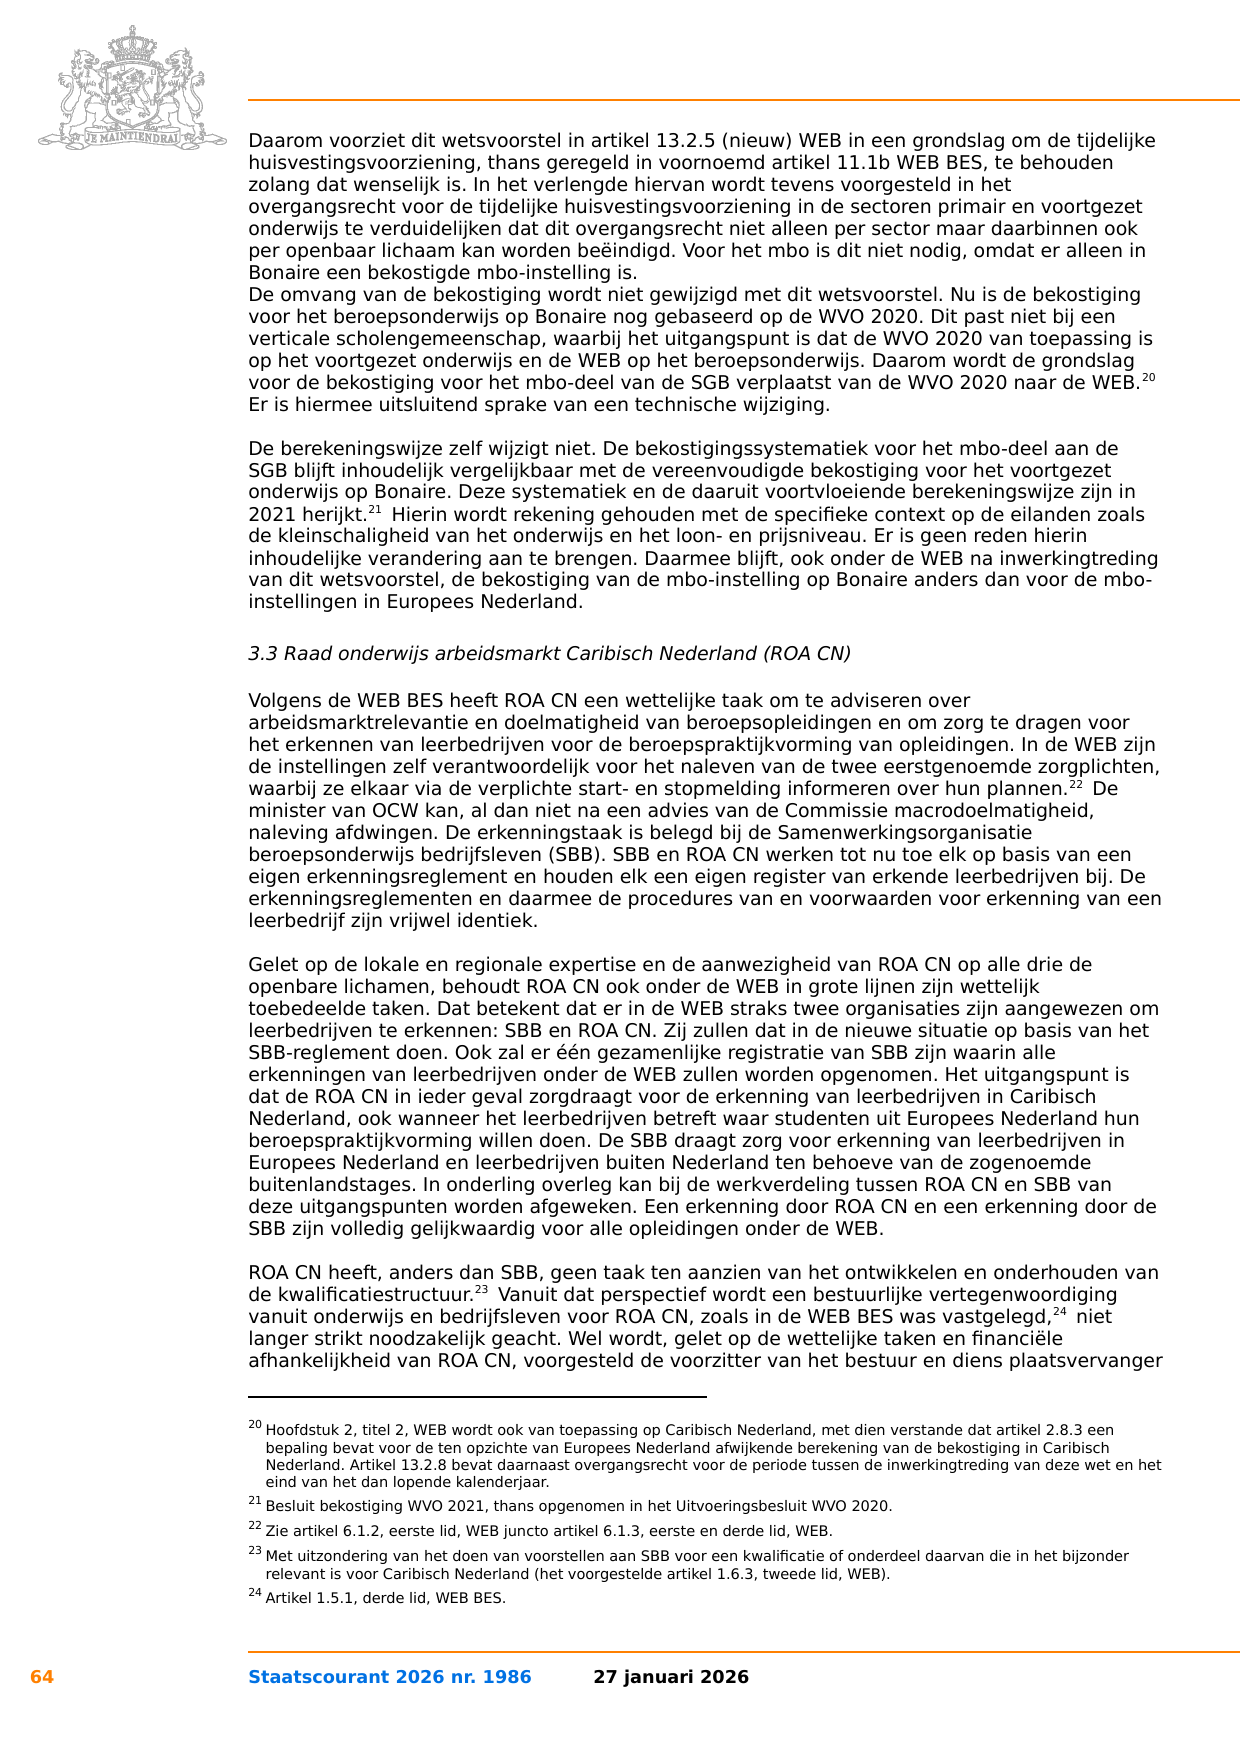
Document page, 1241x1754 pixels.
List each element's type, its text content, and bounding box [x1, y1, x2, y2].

text De berekeningswijze zelf wijzigt niet. De bekostigingssystematiek voor het mbo-deel aan de SGB blijft inhoudelijk vergelijkbaar met de vereenvoudigde bekostiging voor het voortgezet onderwijs op Bonaire. Deze systematiek en de daaruit voortvloeiende berekeningswijze zijn in 2021 herijkt. Hierin wordt rekening gehouden met de specifieke context op de eilanden zoals de kleinschaligheid van het onderwijs en het loon- en prijsniveau. Er is geen reden hierin inhoudelijke verandering aan te brengen. Daarmee blijft, ook onder de WEB na inwerkingtreding van dit wetsvoorstel, de bekostiging van de mbo-instelling op Bonaire anders dan voor de mbo-instellingen in Europees Nederland. [248, 437, 1163, 613]
text Besluit bekostiging WVO 2021, thans opgenomen in het Uitvoeringsbesluit WVO 2020. [248, 1494, 1163, 1516]
text Gelet op de lokale en regionale expertise en de aanwezigheid van ROA CN op alle drie de openbare lichamen, behoudt ROA CN ook onder de WEB in grote lijnen zijn wettelijk toebedeelde taken. Dat betekent dat er in de WEB straks twee organisaties zijn aangewezen om leerbedrijven te erkennen: SBB en ROA CN. Zij zullen dat in de nieuwe situatie op basis van het SBB-reglement doen. Ook zal er één gezamenlijke registratie van SBB zijn waarin alle erkenningen van leerbedrijven onder de WEB zullen worden opgenomen. Het uitgangspunt is dat de ROA CN in ieder geval zorgdraagt voor de erkenning van leerbedrijven in Caribisch Nederland, ook wanneer het leerbedrijven betreft waar studenten uit Europees Nederland hun beroepspraktijkvorming willen doen. De SBB draagt zorg voor erkenning van leerbedrijven in Europees Nederland en leerbedrijven buiten Nederland ten behoeve van de zogenoemde buitenlandstages. In onderling overleg kan bij de werkverdeling tussen ROA CN en SBB van deze uitgangspunten worden afgeweken. Een erkenning door ROA CN en een erkenning door de SBB zijn volledig gelijkwaardig voor alle opleidingen onder de WEB. [248, 954, 1163, 1240]
text Artikel 1.5.1, derde lid, WEB BES. [248, 1586, 1163, 1608]
picture [38, 25, 227, 150]
text De omvang van de bekostiging wordt niet gewijzigd met dit wetsvoorstel. Nu is de bekostiging voor het beroepsonderwijs op Bonaire nog gebaseerd op de WVO 2020. Dit past niet bij een verticale scholengemeenschap, waarbij het uitgangspunt is dat de WVO 2020 van toepassing is op het voortgezet onderwijs en de WEB op het beroepsonderwijs. Daarom wordt de grondslag voor de bekostiging voor het mbo-deel van de SGB verplaatst van de WVO 2020 naar de WEB. Er is hiermee uitsluitend sprake van een technische wijziging. [248, 284, 1163, 416]
text Met uitzondering van het doen van voorstellen aan SBB voor een kwalificatie of onderdeel daarvan die in het bijzonder relevant is voor Caribisch Nederland (het voorgestelde artikel 1.6.3, tweede lid, WEB). [248, 1544, 1163, 1583]
text Zie artikel 6.1.2, eerste lid, WEB juncto artikel 6.1.3, eerste en derde lid, WEB. [248, 1519, 1163, 1541]
text Volgens de WEB BES heeft ROA CN een wettelijke taak om te adviseren over arbeidsmarktrelevantie en doelmatigheid van beroepsopleidingen en om zorg te dragen voor het erkennen van leerbedrijven voor de beroepspraktijkvorming van opleidingen. In de WEB zijn de instellingen zelf verantwoordelijk voor het naleven van de twee eerstgenoemde zorgplichten, waarbij ze elkaar via de verplichte start- en stopmelding informeren over hun plannen. De minister van OCW kan, al dan niet na een advies van de Commissie macrodoelmatigheid, naleving afdwingen. De erkenningstaak is belegd bij de Samenwerkingsorganisatie beroepsonderwijs bedrijfsleven (SBB). SBB en ROA CN werken tot nu toe elk op basis van een eigen erkenningsreglement en houden elk een eigen register van erkende leerbedrijven bij. De erkenningsreglementen en daarmee de procedures van en voorwaarden voor erkenning van een leerbedrijf zijn vrijwel identiek. [248, 690, 1163, 932]
text Hoofdstuk 2, titel 2, WEB wordt ook van toepassing op Caribisch Nederland, met dien verstande dat artikel 2.8.3 een bepaling bevat voor de ten opzichte van Europees Nederland afwijkende berekening van de bekostiging in Caribisch Nederland. Artikel 13.2.8 bevat daarnaast overgangsrecht voor de periode tussen de inwerkingtreding van deze wet en het eind van het dan lopende kalenderjaar. [248, 1418, 1163, 1491]
subtitle 3.3 Raad onderwijs arbeidsmarkt Caribisch Nederland (ROA CN) [248, 643, 1163, 665]
text ROA CN heeft, anders dan SBB, geen taak ten aanzien van het ontwikkelen en onderhouden van de kwalificatiestructuur. Vanuit dat perspectief wordt een bestuurlijke vertegenwoordiging vanuit onderwijs en bedrijfsleven voor ROA CN, zoals in de WEB BES was vastgelegd, niet langer strikt noodzakelijk geacht. Wel wordt, gelet op de wettelijke taken en financiële afhankelijkheid van ROA CN, voorgesteld de voorzitter van het bestuur en diens plaatsvervanger [248, 1262, 1163, 1371]
text Daarom voorziet dit wetsvoorstel in artikel 13.2.5 (nieuw) WEB in een grondslag om de tijdelijke huisvestingsvoorziening, thans geregeld in voornoemd artikel 11.1b WEB BES, te behouden zolang dat wenselijk is. In het verlengde hiervan wordt tevens voorgesteld in het overgangsrecht voor de tijdelijke huisvestingsvoorziening in de sectoren primair en voortgezet onderwijs te verduidelijken dat dit overgangsrecht niet alleen per sector maar daarbinnen ook per openbaar lichaam kan worden beëindigd. Voor het mbo is dit niet nodig, omdat er alleen in Bonaire een bekostigde mbo-instelling is. [248, 130, 1163, 284]
